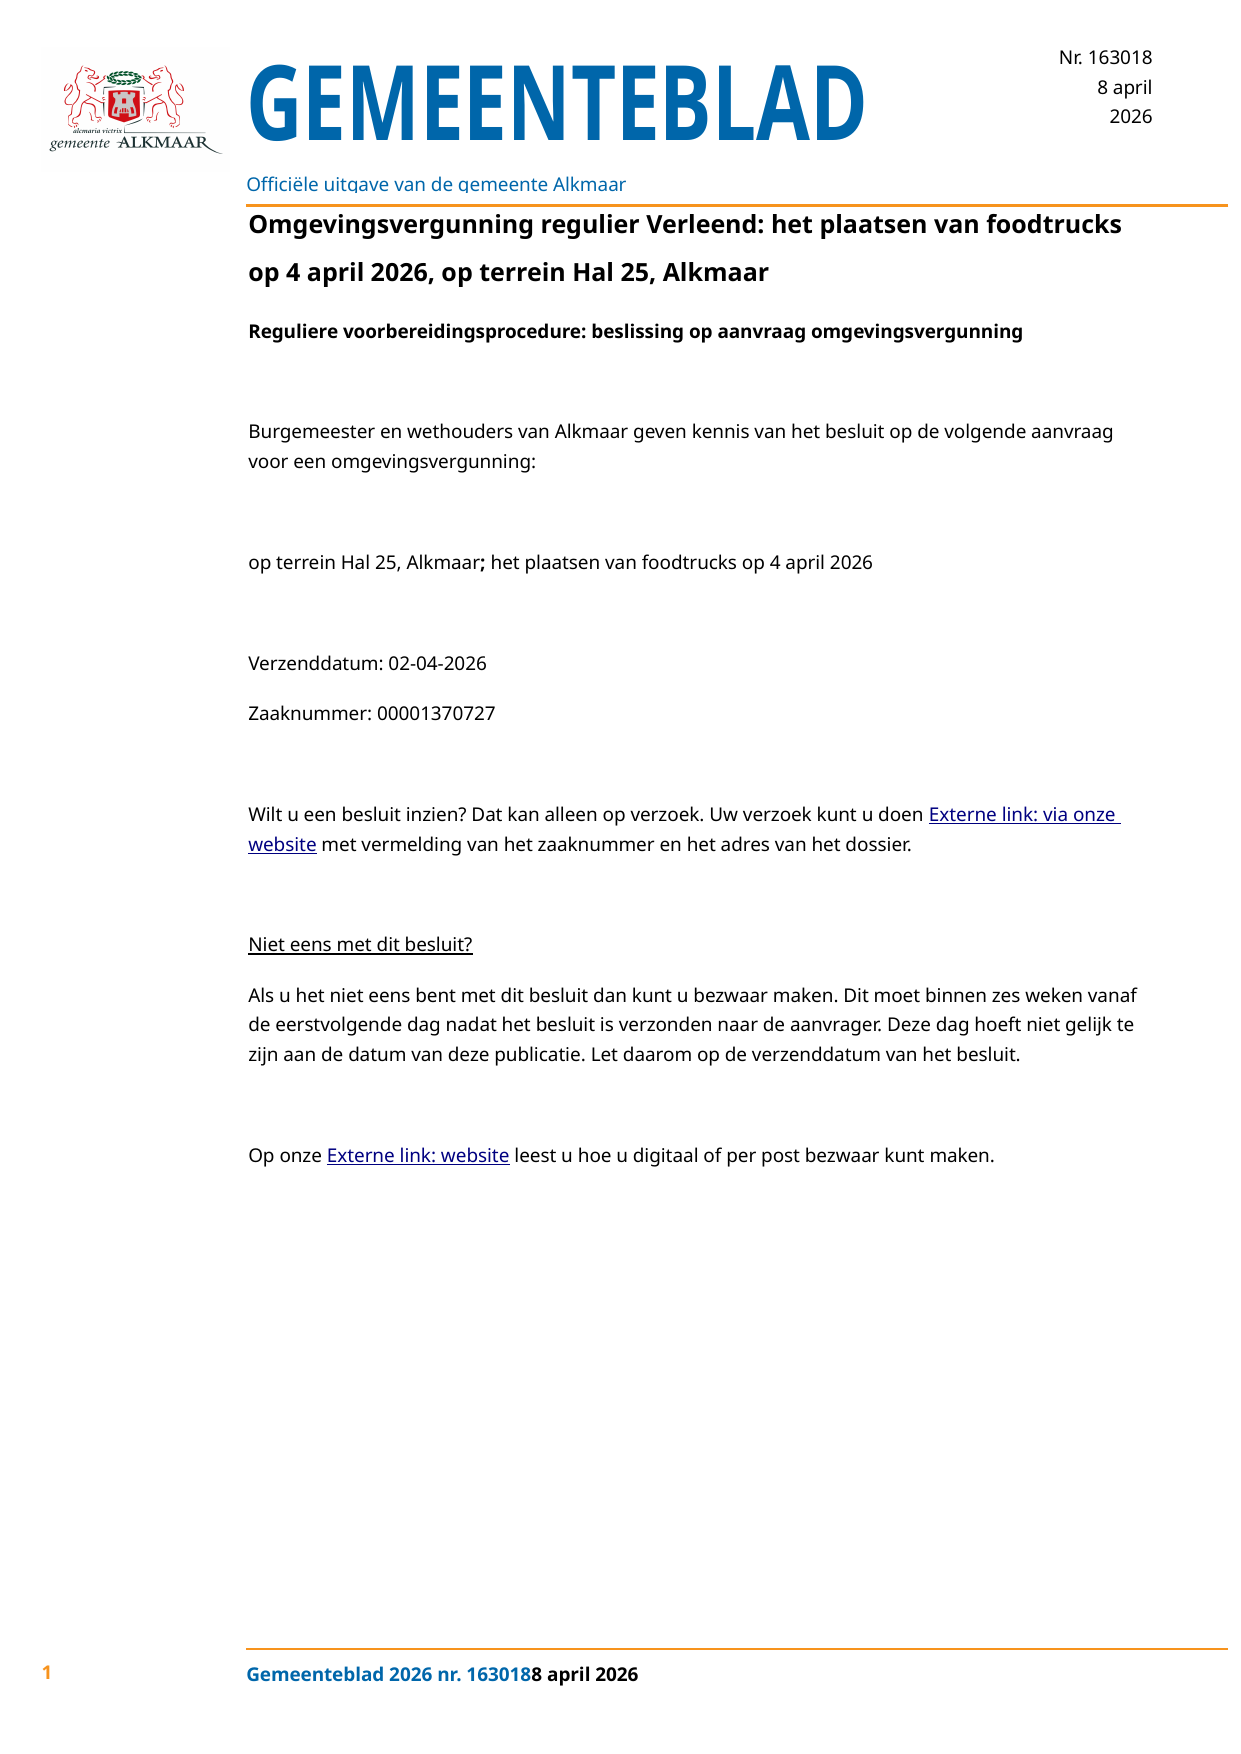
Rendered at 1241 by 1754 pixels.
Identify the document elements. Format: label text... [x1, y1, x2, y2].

text Burgemeester en wethouders van Alkmaar geven kennis van het besluit op de volgende aanvraag voor een omgevingsvergunning: [248, 419, 1152, 474]
text Verzenddatum: 02-04-2026 [248, 650, 1152, 676]
text Als u het niet eens bent met dit besluit dan kunt u bezwaar maken. Dit moet binnen zes weken vanaf de eerstvolgende dag nadat het besluit is verzonden naar de aanvrager. Deze dag hoeft niet gelijk te zijn aan de datum van deze publicatie. Let daarom op de verzenddatum van het besluit. [248, 982, 1152, 1067]
text Zaaknummer: 00001370727 [248, 700, 1152, 726]
picture [41, 47, 231, 172]
text Omgevingsvergunning regulier Verleend: het plaatsen van foodtrucks op 4 april 2026, op terrein Hal 25, Alkmaar [248, 207, 1152, 288]
text Op onze Externe link: website leest u hoe u digitaal of per post bezwaar kunt maken. [248, 1142, 1152, 1168]
text Reguliere voorbereidingsprocedure: beslissing op aanvraag omgevingsvergunning [248, 318, 1152, 344]
text Niet eens met dit besluit? [248, 932, 1152, 957]
text Wilt u een besluit inzien? Dat kan alleen op verzoek. Uw verzoek kunt u doen Externe link: via onze website met vermelding van het zaaknummer en het adres van het dossier. [248, 801, 1152, 857]
text op terrein Hal 25, Alkmaar; het plaatsen van foodtrucks op 4 april 2026 [248, 549, 1152, 575]
